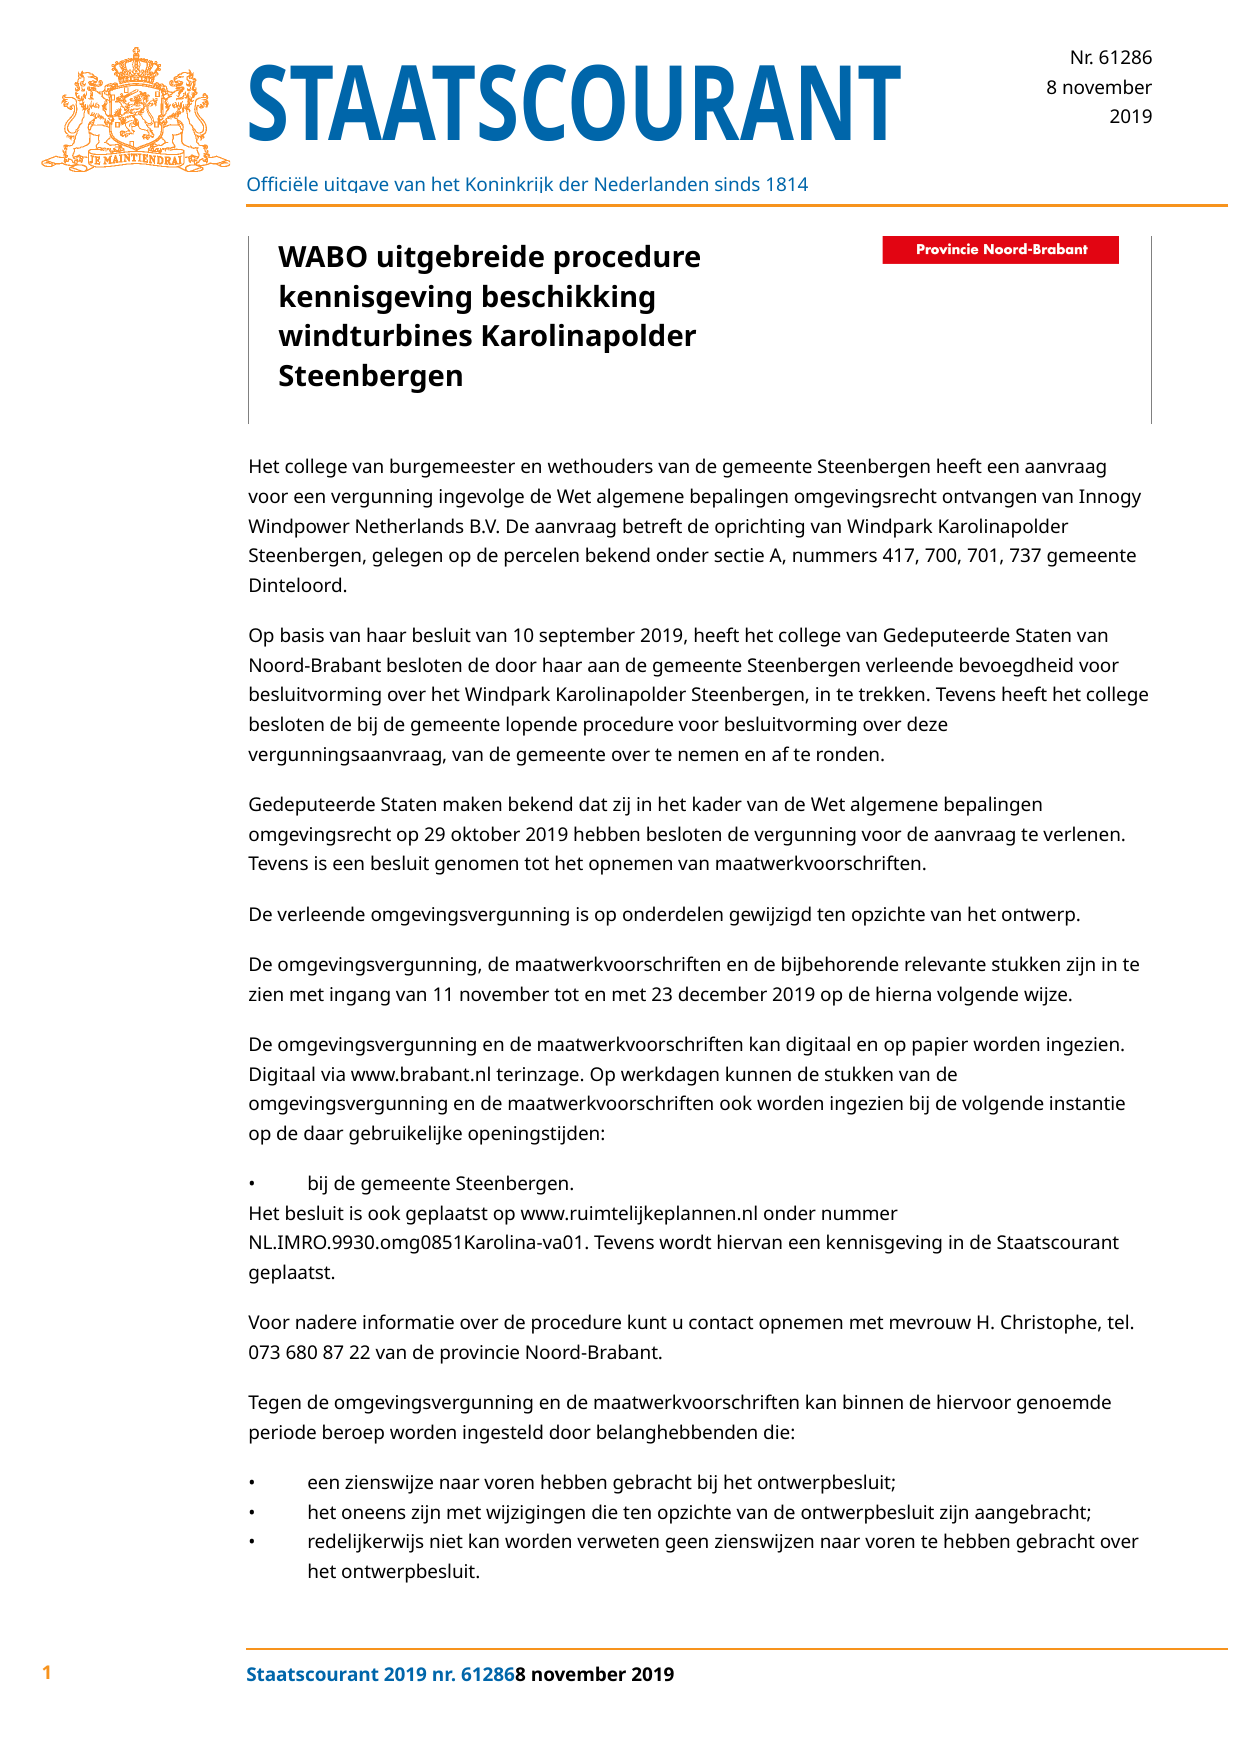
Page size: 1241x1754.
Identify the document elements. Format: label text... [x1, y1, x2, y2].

text Voor nadere informatie over de procedure kunt u contact opnemen met mevrouw H. Christophe, tel. 073 680 87 22 van de provincie Noord-Brabant. [248, 1309, 1152, 1365]
text Tegen de omgevingsvergunning en de maatwerkvoorschriften kan binnen de hiervoor genoemde periode beroep worden ingesteld door belanghebbenden die: [248, 1389, 1152, 1445]
table_header [850, 236, 882, 263]
list het oneens zijn met wijzigingen die ten opzichte van de ontwerpbesluit zijn aangebracht; [248, 1499, 1152, 1525]
list redelijkerwijs niet kan worden verweten geen zienswijzen naar voren te hebben gebracht over het ontwerpbesluit. [248, 1529, 1152, 1584]
text Het college van burgemeester en wethouders van de gemeente Steenbergen heeft een aanvraag voor een vergunning ingevolge de Wet algemene bepalingen omgevingsrecht ontvangen van Innogy Windpower Netherlands B.V. De aanvraag betreft de oprichting van Windpark Karolinapolder Steenbergen, gelegen op de percelen bekend onder sectie A, nummers 417, 700, 701, 737 gemeente Dinteloord. [248, 454, 1152, 598]
picture [41, 47, 231, 172]
text Gedeputeerde Staten maken bekend dat zij in het kader van de Wet algemene bepalingen omgevingsrecht op 29 oktober 2019 hebben besloten de vergunning voor de aanvraag te verlenen. Tevens is een besluit genomen tot het opnemen van maatwerkvoorschriften. [248, 791, 1152, 876]
text Het besluit is ook geplaatst op www.ruimtelijkeplannen.nl onder nummer NL.IMRO.9930.omg0851Karolina-va01. Tevens wordt hiervan een kennisgeving in de Staatscourant geplaatst. [248, 1200, 1152, 1285]
list een zienswijze naar voren hebben gebracht bij het ontwerpbesluit; [248, 1469, 1152, 1495]
table_header [850, 264, 1151, 424]
text Op basis van haar besluit van 10 september 2019, heeft het college van Gedeputeerde Staten van Noord-Brabant besloten de door haar aan de gemeente Steenbergen verleende bevoegdheid voor besluitvorming over het Windpark Karolinapolder Steenbergen, in te trekken. Tevens heeft het college besloten de bij de gemeente lopende procedure voor besluitvorming over deze vergunningsaanvraag, van de gemeente over te nemen en af te ronden. [248, 622, 1152, 766]
text De omgevingsvergunning, de maatwerkvoorschriften en de bijbehorende relevante stukken zijn in te zien met ingang van 11 november tot en met 23 december 2019 op de hierna volgende wijze. [248, 951, 1152, 1006]
picture [882, 236, 1119, 264]
table_header [1119, 236, 1151, 263]
list bij de gemeente Steenbergen. [248, 1170, 1152, 1196]
text De omgevingsvergunning en de maatwerkvoorschriften kan digitaal en op papier worden ingezien. Digitaal via www.brabant.nl terinzage. Op werkdagen kunnen de stukken van de omgevingsvergunning en de maatwerkvoorschriften ook worden ingezien bij de volgende instantie op de daar gebruikelijke openingstijden: [248, 1031, 1152, 1146]
text De verleende omgevingsvergunning is op onderdelen gewijzigd ten opzichte van het ontwerp. [248, 901, 1152, 926]
table_header WABO uitgebreide procedure kennisgeving beschikking windturbines Karolinapolder Steenbergen [249, 236, 850, 424]
